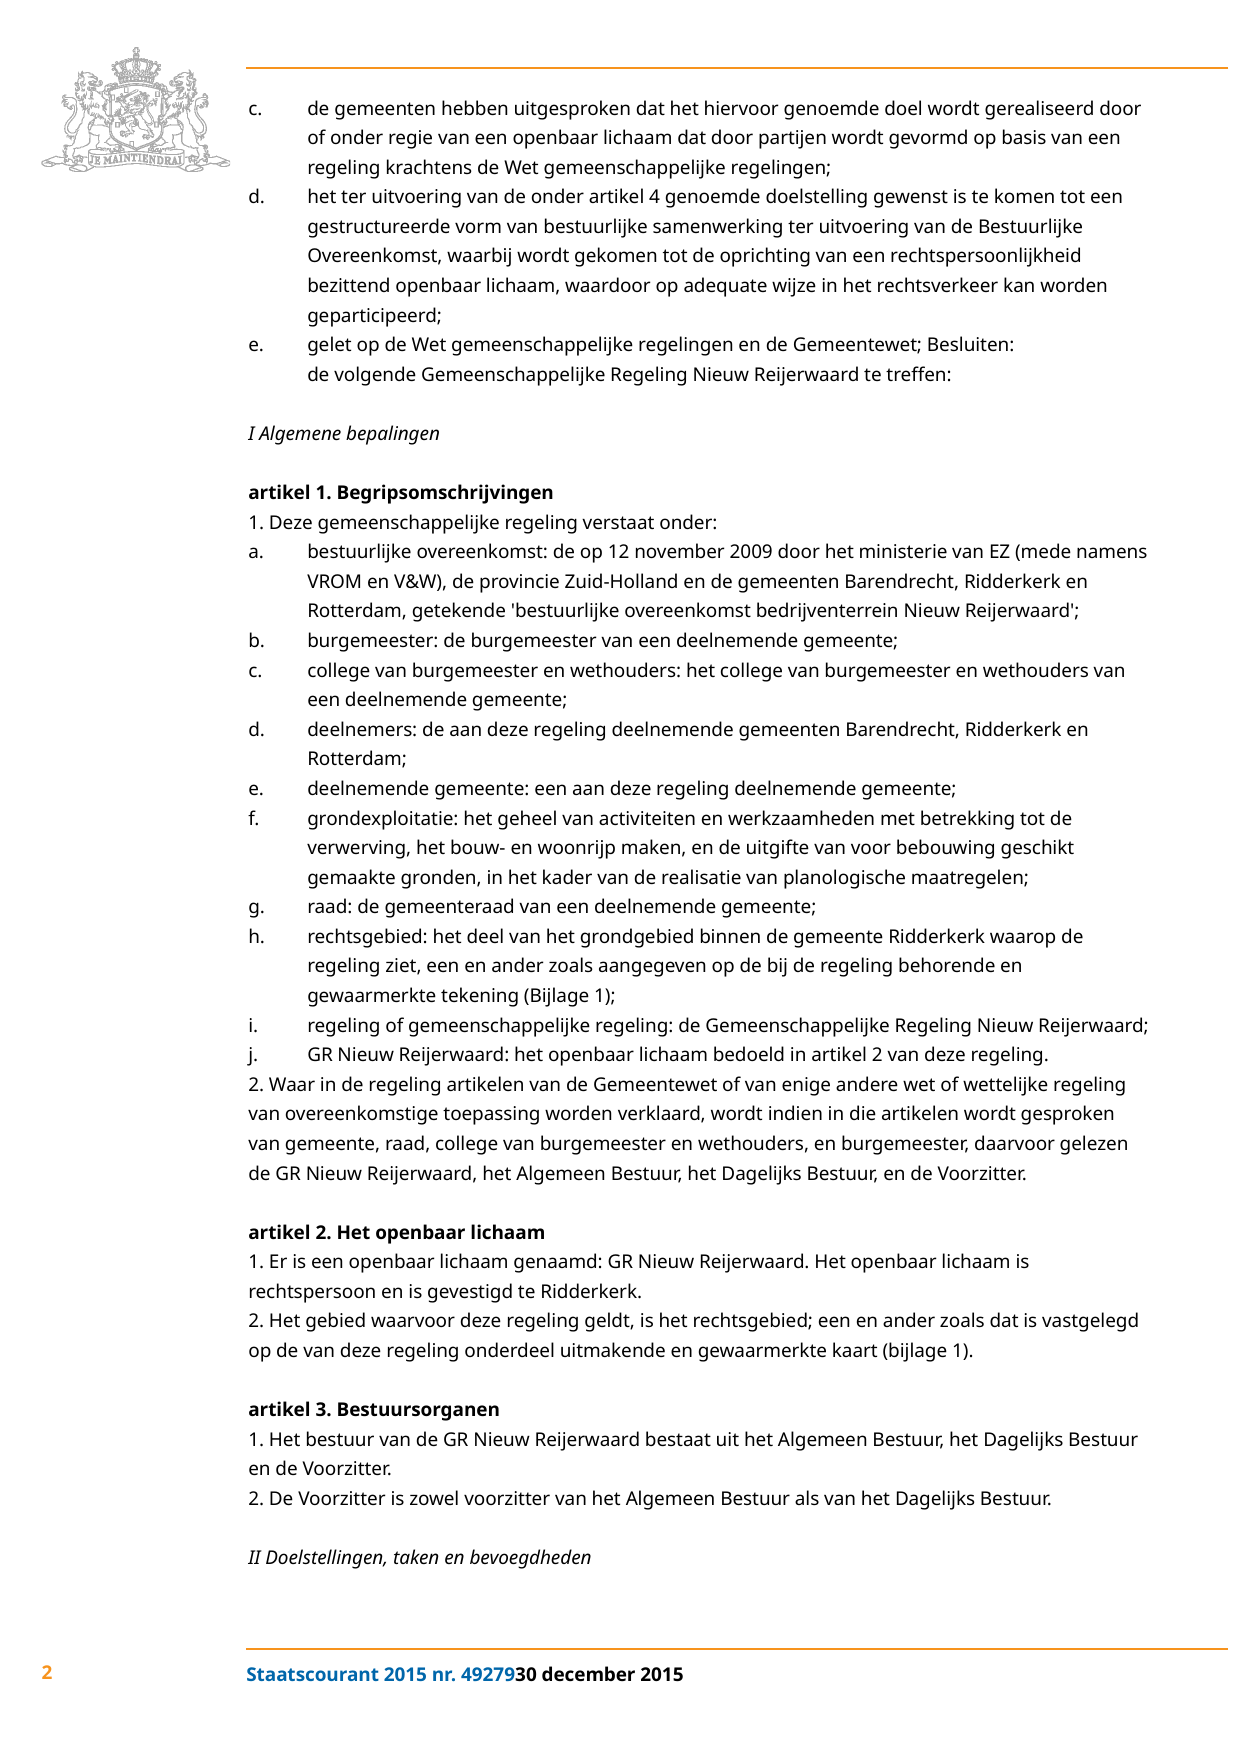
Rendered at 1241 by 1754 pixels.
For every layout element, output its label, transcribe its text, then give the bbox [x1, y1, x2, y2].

text I Algemene bepalingen [248, 420, 1152, 446]
list college van burgemeester en wethouders: het college van burgemeester en wethouders van een deelnemende gemeente; [248, 657, 1152, 712]
text artikel 3. Bestuursorganen [248, 1396, 1152, 1422]
text 2. De Voorzitter is zowel voorzitter van het Algemeen Bestuur als van het Dagelijks Bestuur. [248, 1485, 1152, 1511]
list gelet op de Wet gemeenschappelijke regelingen en de Gemeentewet; Besluiten: [248, 331, 1152, 357]
list het ter uitvoering van de onder artikel 4 genoemde doelstelling gewenst is te komen tot een gestructureerde vorm van bestuurlijke samenwerking ter uitvoering van de Bestuurlijke Overeenkomst, waarbij wordt gekomen tot de oprichting van een rechtspersoonlijkheid bezittend openbaar lichaam, waardoor op adequate wijze in het rechtsverkeer kan worden geparticipeerd; [248, 183, 1152, 328]
list bestuurlijke overeenkomst: de op 12 november 2009 door het ministerie van EZ (mede namens VROM en V&W), de provincie Zuid-Holland en de gemeenten Barendrecht, Ridderkerk en Rotterdam, getekende 'bestuurlijke overeenkomst bedrijventerrein Nieuw Reijerwaard'; [248, 538, 1152, 623]
list deelnemers: de aan deze regeling deelnemende gemeenten Barendrecht, Ridderkerk en Rotterdam; [248, 716, 1152, 771]
list burgemeester: de burgemeester van een deelnemende gemeente; [248, 627, 1152, 653]
text 1. Deze gemeenschappelijke regeling verstaat onder: [248, 509, 1152, 535]
text artikel 2. Het openbaar lichaam [248, 1219, 1152, 1245]
list deelnemende gemeente: een aan deze regeling deelnemende gemeente; [248, 775, 1152, 801]
list grondexploitatie: het geheel van activiteiten en werkzaamheden met betrekking tot de verwerving, het bouw- en woonrijp maken, en de uitgifte van voor bebouwing geschikt gemaakte gronden, in het kader van de realisatie van planologische maatregelen; [248, 805, 1152, 890]
text 2. Waar in de regeling artikelen van de Gemeentewet of van enige andere wet of wettelijke regeling van overeenkomstige toepassing worden verklaard, wordt indien in die artikelen wordt gesproken van gemeente, raad, college van burgemeester en wethouders, en burgemeester, daarvoor gelezen de GR Nieuw Reijerwaard, het Algemeen Bestuur, het Dagelijks Bestuur, en de Voorzitter. [248, 1071, 1152, 1186]
list rechtsgebied: het deel van het grondgebied binnen de gemeente Ridderkerk waarop de regeling ziet, een en ander zoals aangegeven op de bij de regeling behorende en gewaarmerkte tekening (Bijlage 1); [248, 923, 1152, 1008]
text 1. Het bestuur van de GR Nieuw Reijerwaard bestaat uit het Algemeen Bestuur, het Dagelijks Bestuur en de Voorzitter. [248, 1426, 1152, 1481]
picture [41, 47, 231, 172]
list regeling of gemeenschappelijke regeling: de Gemeenschappelijke Regeling Nieuw Reijerwaard; [248, 1012, 1152, 1038]
text 1. Er is een openbaar lichaam genaamd: GR Nieuw Reijerwaard. Het openbaar lichaam is rechtspersoon en is gevestigd te Ridderkerk. [248, 1248, 1152, 1304]
text artikel 1. Begripsomschrijvingen [248, 479, 1152, 505]
list de volgende Gemeenschappelijke Regeling Nieuw Reijerwaard te treffen: [248, 361, 1152, 387]
text 2. Het gebied waarvoor deze regeling geldt, is het rechtsgebied; een en ander zoals dat is vastgelegd op de van deze regeling onderdeel uitmakende en gewaarmerkte kaart (bijlage 1). [248, 1308, 1152, 1363]
text II Doelstellingen, taken en bevoegdheden [248, 1544, 1152, 1570]
list GR Nieuw Reijerwaard: het openbaar lichaam bedoeld in artikel 2 van deze regeling. [248, 1041, 1152, 1067]
list raad: de gemeenteraad van een deelnemende gemeente; [248, 893, 1152, 919]
list de gemeenten hebben uitgesproken dat het hiervoor genoemde doel wordt gerealiseerd door of onder regie van een openbaar lichaam dat door partijen wordt gevormd op basis van een regeling krachtens de Wet gemeenschappelijke regelingen; [248, 95, 1152, 180]
